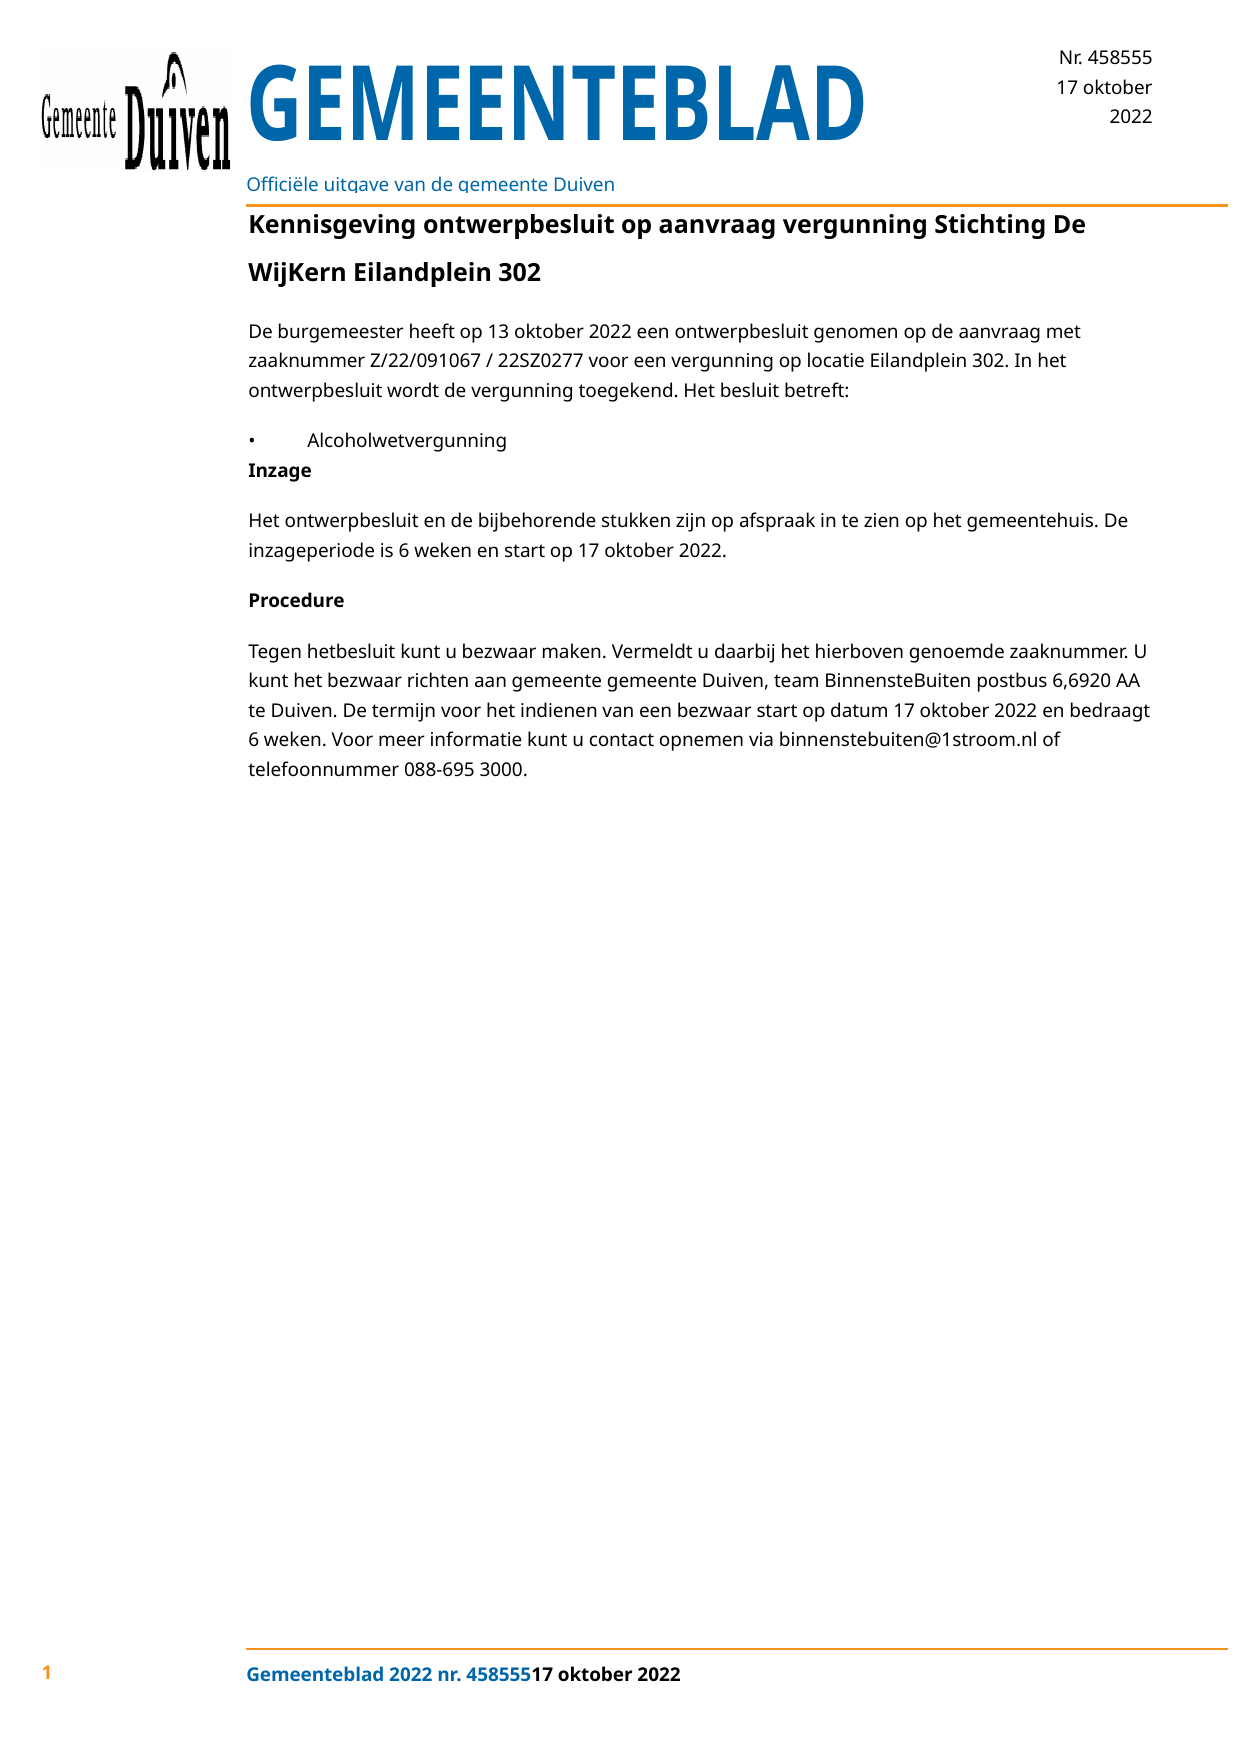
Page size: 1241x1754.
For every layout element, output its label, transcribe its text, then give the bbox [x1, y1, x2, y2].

picture [41, 47, 231, 172]
text De burgemeester heeft op 13 oktober 2022 een ontwerpbesluit genomen op de aanvraag met zaaknummer Z/22/091067 / 22SZ0277 voor een vergunning op locatie Eilandplein 302. In het ontwerpbesluit wordt de vergunning toegekend. Het besluit betreft: [248, 318, 1152, 403]
text Tegen hetbesluit kunt u bezwaar maken. Vermeldt u daarbij het hierboven genoemde zaaknummer. U kunt het bezwaar richten aan gemeente gemeente Duiven, team BinnensteBuiten postbus 6,6920 AA te Duiven. De termijn voor het indienen van een bezwaar start op datum 17 oktober 2022 en bedraagt 6 weken. Voor meer informatie kunt u contact opnemen via binnenstebuiten@1stroom.nl of telefoonnummer 088-695 3000. [248, 638, 1152, 782]
text Het ontwerpbesluit en de bijbehorende stukken zijn op afspraak in te zien op het gemeentehuis. De inzageperiode is 6 weken en start op 17 oktober 2022. [248, 507, 1152, 563]
text Procedure [248, 587, 1152, 613]
text Kennisgeving ontwerpbesluit op aanvraag vergunning Stichting De WijKern Eilandplein 302 [248, 207, 1152, 288]
text Inzage [248, 457, 1152, 483]
list Alcoholwetvergunning [248, 427, 1152, 453]
